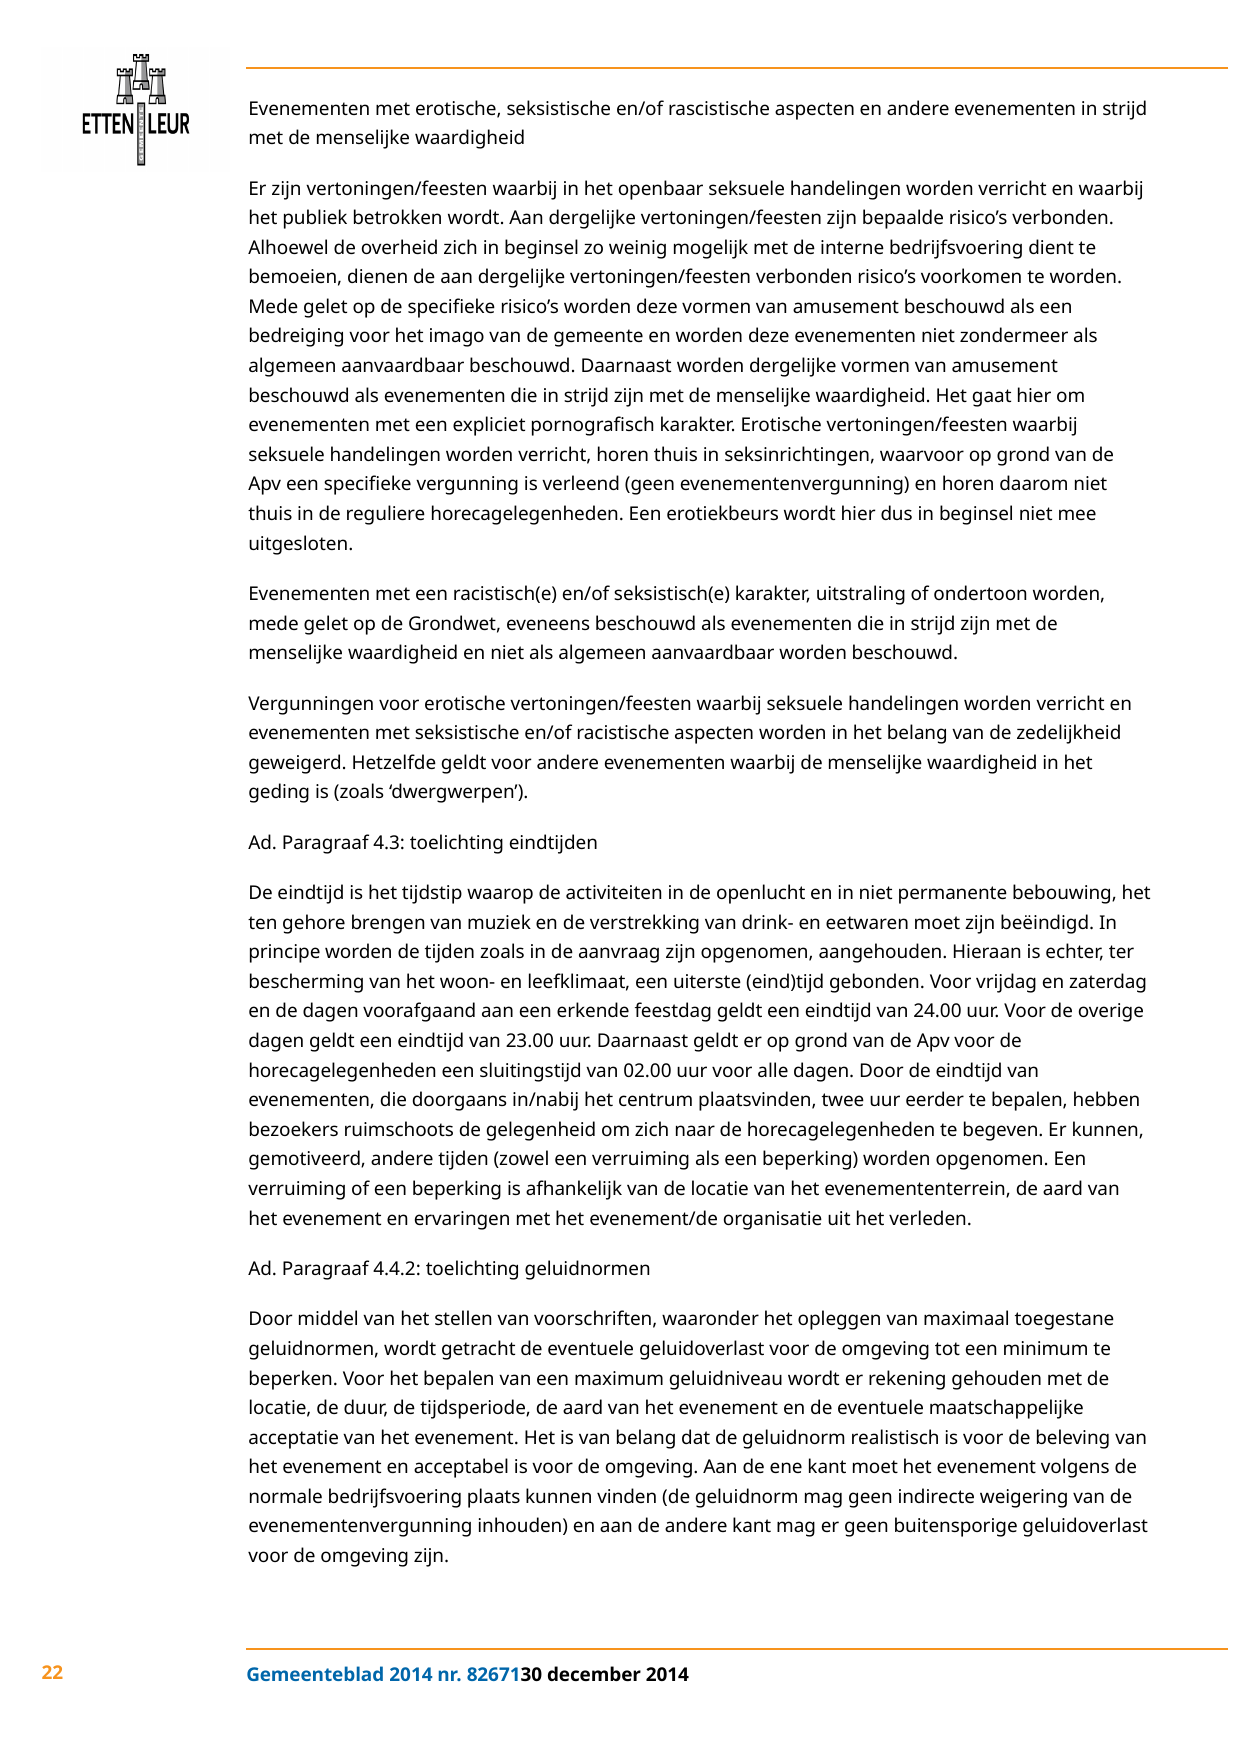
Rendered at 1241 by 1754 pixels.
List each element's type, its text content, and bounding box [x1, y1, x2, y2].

text Ad. Paragraaf 4.4.2: toelichting geluidnormen [248, 1255, 1152, 1281]
text De eindtijd is het tijdstip waarop de activiteiten in de openlucht en in niet permanente bebouwing, het ten gehore brengen van muziek en de verstrekking van drink- en eetwaren moet zijn beëindigd. In principe worden de tijden zoals in de aanvraag zijn opgenomen, aangehouden. Hieraan is echter, ter bescherming van het woon- en leefklimaat, een uiterste (eind)tijd gebonden. Voor vrijdag en zaterdag en de dagen voorafgaand aan een erkende feestdag geldt een eindtijd van 24.00 uur. Voor de overige dagen geldt een eindtijd van 23.00 uur. Daarnaast geldt er op grond van de Apv voor de horecagelegenheden een sluitingstijd van 02.00 uur voor alle dagen. Door de eindtijd van evenementen, die doorgaans in/nabij het centrum plaatsvinden, twee uur eerder te bepalen, hebben bezoekers ruimschoots de gelegenheid om zich naar de horecagelegenheden te begeven. Er kunnen, gemotiveerd, andere tijden (zowel een verruiming als een beperking) worden opgenomen. Een verruiming of een beperking is afhankelijk van de locatie van het evenemententerrein, de aard van het evenement en ervaringen met het evenement/de organisatie uit het verleden. [248, 879, 1152, 1231]
text Ad. Paragraaf 4.3: toelichting eindtijden [248, 829, 1152, 855]
text Evenementen met een racistisch(e) en/of seksistisch(e) karakter, uitstraling of ondertoon worden, mede gelet op de Grondwet, eveneens beschouwd als evenementen die in strijd zijn met de menselijke waardigheid en niet als algemeen aanvaardbaar worden beschouwd. [248, 580, 1152, 665]
picture [41, 47, 231, 172]
text Vergunningen voor erotische vertoningen/feesten waarbij seksuele handelingen worden verricht en evenementen met seksistische en/of racistische aspecten worden in het belang van de zedelijkheid geweigerd. Hetzelfde geldt voor andere evenementen waarbij de menselijke waardigheid in het geding is (zoals ‘dwergwerpen’). [248, 690, 1152, 804]
text Er zijn vertoningen/feesten waarbij in het openbaar seksuele handelingen worden verricht en waarbij het publiek betrokken wordt. Aan dergelijke vertoningen/feesten zijn bepaalde risico’s verbonden. Alhoewel de overheid zich in beginsel zo weinig mogelijk met de interne bedrijfsvoering dient te bemoeien, dienen de aan dergelijke vertoningen/feesten verbonden risico’s voorkomen te worden. Mede gelet op de specifieke risico’s worden deze vormen van amusement beschouwd als een bedreiging voor het imago van de gemeente en worden deze evenementen niet zondermeer als algemeen aanvaardbaar beschouwd. Daarnaast worden dergelijke vormen van amusement beschouwd als evenementen die in strijd zijn met de menselijke waardigheid. Het gaat hier om evenementen met een expliciet pornografisch karakter. Erotische vertoningen/feesten waarbij seksuele handelingen worden verricht, horen thuis in seksinrichtingen, waarvoor op grond van de Apv een specifieke vergunning is verleend (geen evenementenvergunning) en horen daarom niet thuis in de reguliere horecagelegenheden. Een erotiekbeurs wordt hier dus in beginsel niet mee uitgesloten. [248, 175, 1152, 556]
text Evenementen met erotische, seksistische en/of rascistische aspecten en andere evenementen in strijd met de menselijke waardigheid [248, 95, 1152, 150]
text Door middel van het stellen van voorschriften, waaronder het opleggen van maximaal toegestane geluidnormen, wordt getracht de eventuele geluidoverlast voor de omgeving tot een minimum te beperken. Voor het bepalen van een maximum geluidniveau wordt er rekening gehouden met de locatie, de duur, de tijdsperiode, de aard van het evenement en de eventuele maatschappelijke acceptatie van het evenement. Het is van belang dat de geluidnorm realistisch is voor de beleving van het evenement en acceptabel is voor de omgeving. Aan de ene kant moet het evenement volgens de normale bedrijfsvoering plaats kunnen vinden (de geluidnorm mag geen indirecte weigering van de evenementenvergunning inhouden) en aan de andere kant mag er geen buitensporige geluidoverlast voor de omgeving zijn. [248, 1306, 1152, 1568]
